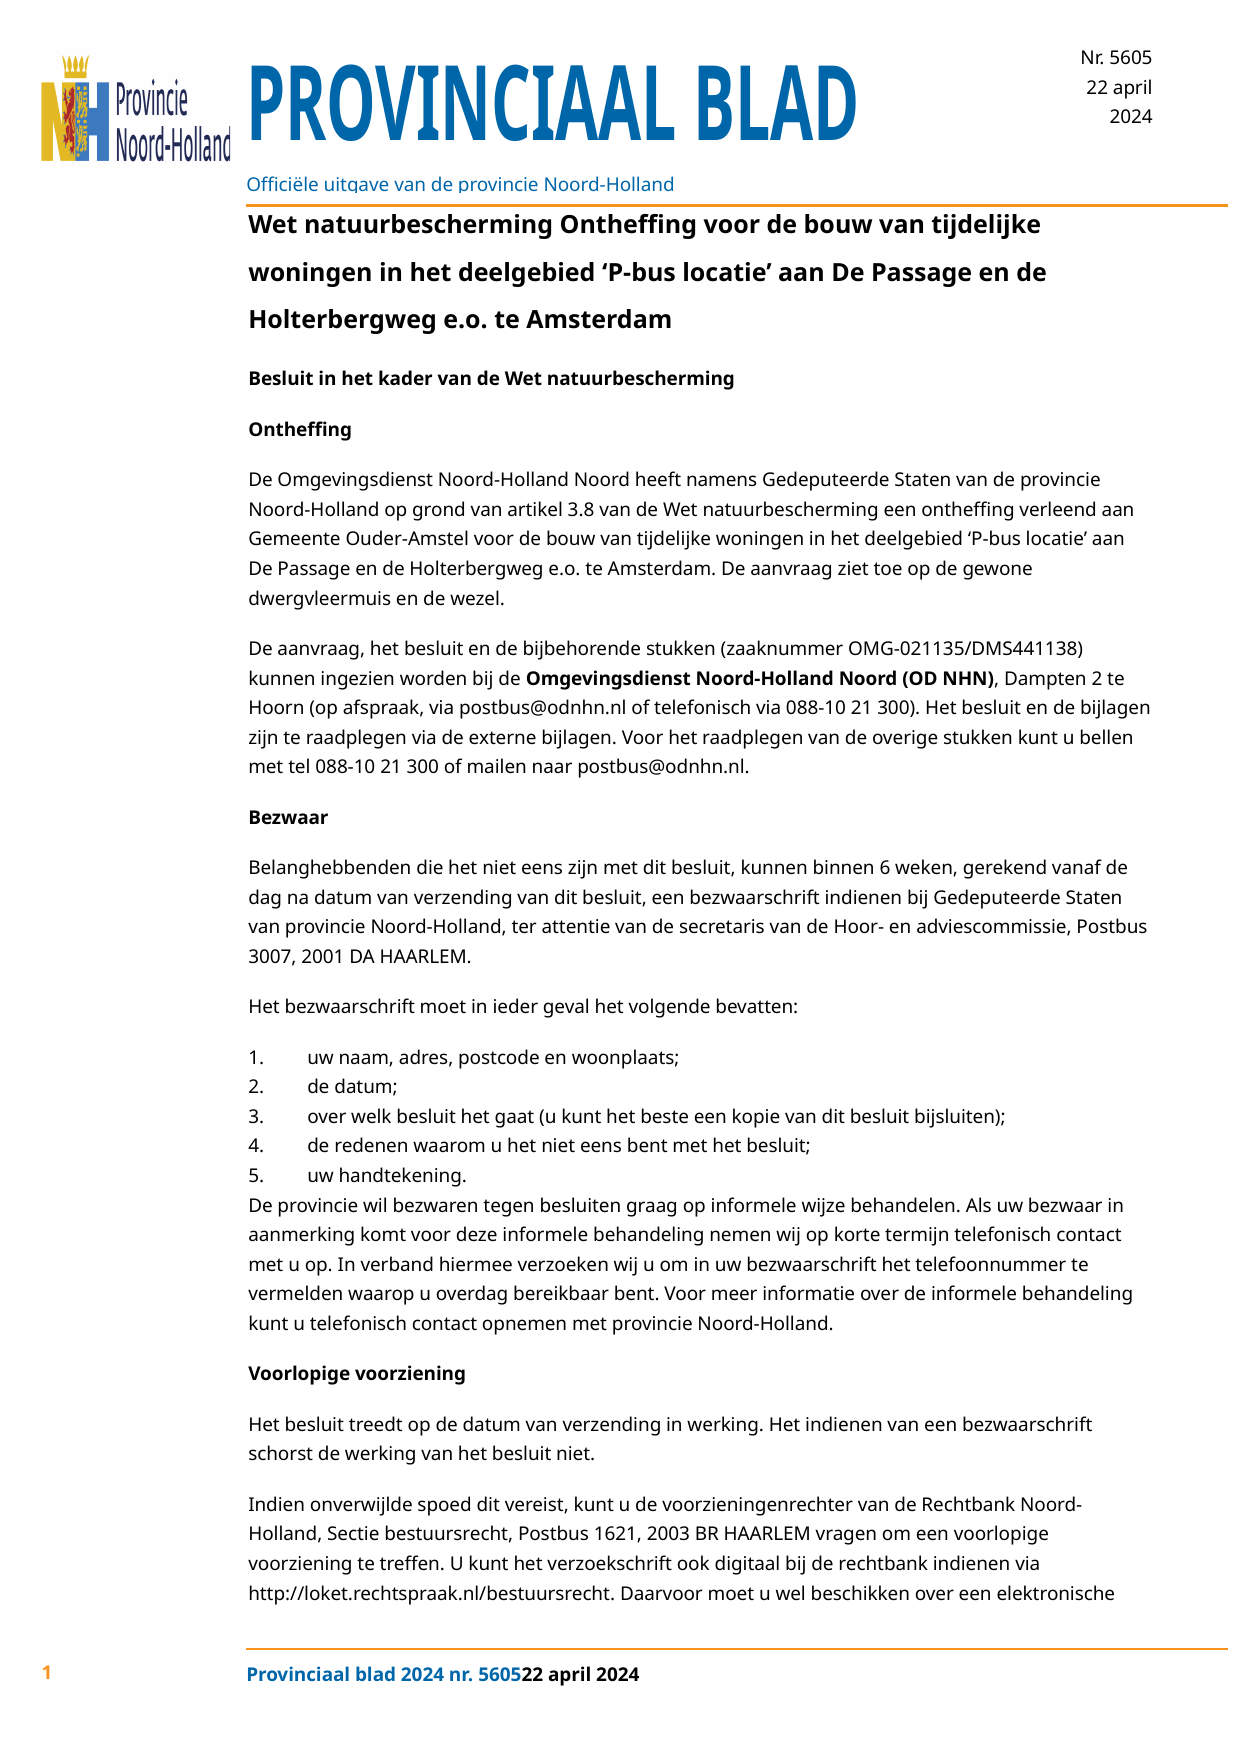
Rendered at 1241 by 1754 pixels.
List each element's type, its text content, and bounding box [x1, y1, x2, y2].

text Belanghebbenden die het niet eens zijn met dit besluit, kunnen binnen 6 weken, gerekend vanaf de dag na datum van verzending van dit besluit, een bezwaarschrift indienen bij Gedeputeerde Staten van provincie Noord-Holland, ter attentie van de secretaris van de Hoor- en adviescommissie, Postbus 3007, 2001 DA HAARLEM. [248, 854, 1152, 969]
list uw naam, adres, postcode en woonplaats; [248, 1044, 1152, 1069]
text Voorlopige voorziening [248, 1361, 1152, 1386]
text Wet natuurbescherming Ontheffing voor de bouw van tijdelijke woningen in het deelgebied ‘P-bus locatie’ aan De Passage en de Holterbergweg e.o. te Amsterdam [248, 207, 1152, 336]
list uw handtekening. [248, 1162, 1152, 1188]
text Ontheffing [248, 416, 1152, 442]
text Bezwaar [248, 804, 1152, 829]
list over welk besluit het gaat (u kunt het beste een kopie van dit besluit bijsluiten); [248, 1103, 1152, 1129]
text De Omgevingsdienst Noord-Holland Noord heeft namens Gedeputeerde Staten van de provincie Noord-Holland op grond van artikel 3.8 van de Wet natuurbescherming een ontheffing verleend aan Gemeente Ouder-Amstel voor de bouw van tijdelijke woningen in het deelgebied ‘P-bus locatie’ aan De Passage en de Holterbergweg e.o. te Amsterdam. De aanvraag ziet toe op de gewone dwergvleermuis en de wezel. [248, 466, 1152, 610]
text Indien onverwijlde spoed dit vereist, kunt u de voorzieningenrechter van de Rechtbank Noord-Holland, Sectie bestuursrecht, Postbus 1621, 2003 BR HAARLEM vragen om een voorlopige voorziening te treffen. U kunt het verzoekschrift ook digitaal bij de rechtbank indienen via http://loket.rechtspraak.nl/bestuursrecht. Daarvoor moet u wel beschikken over een elektronische [248, 1491, 1152, 1605]
text Het besluit treedt op de datum van verzending in werking. Het indienen van een bezwaarschrift schorst de werking van het besluit niet. [248, 1411, 1152, 1466]
text De aanvraag, het besluit en de bijbehorende stukken (zaaknummer OMG-021135/DMS441138) kunnen ingezien worden bij de Omgevingsdienst Noord-Holland Noord (OD NHN), Dampten 2 te Hoorn (op afspraak, via postbus@odnhn.nl of telefonisch via 088-10 21 300). Het besluit en de bijlagen zijn te raadplegen via de externe bijlagen. Voor het raadplegen van de overige stukken kunt u bellen met tel 088-10 21 300 of mailen naar postbus@odnhn.nl. [248, 635, 1152, 779]
picture [41, 47, 231, 172]
list de redenen waarom u het niet eens bent met het besluit; [248, 1133, 1152, 1158]
text De provincie wil bezwaren tegen besluiten graag op informele wijze behandelen. Als uw bezwaar in aanmerking komt voor deze informele behandeling nemen wij op korte termijn telefonisch contact met u op. In verband hiermee verzoeken wij u om in uw bezwaarschrift het telefoonnummer te vermelden waarop u overdag bereikbaar bent. Voor meer informatie over de informele behandeling kunt u telefonisch contact opnemen met provincie Noord-Holland. [248, 1192, 1152, 1336]
list de datum; [248, 1073, 1152, 1099]
text Het bezwaarschrift moet in ieder geval het volgende bevatten: [248, 993, 1152, 1019]
text Besluit in het kader van de Wet natuurbescherming [248, 366, 1152, 391]
